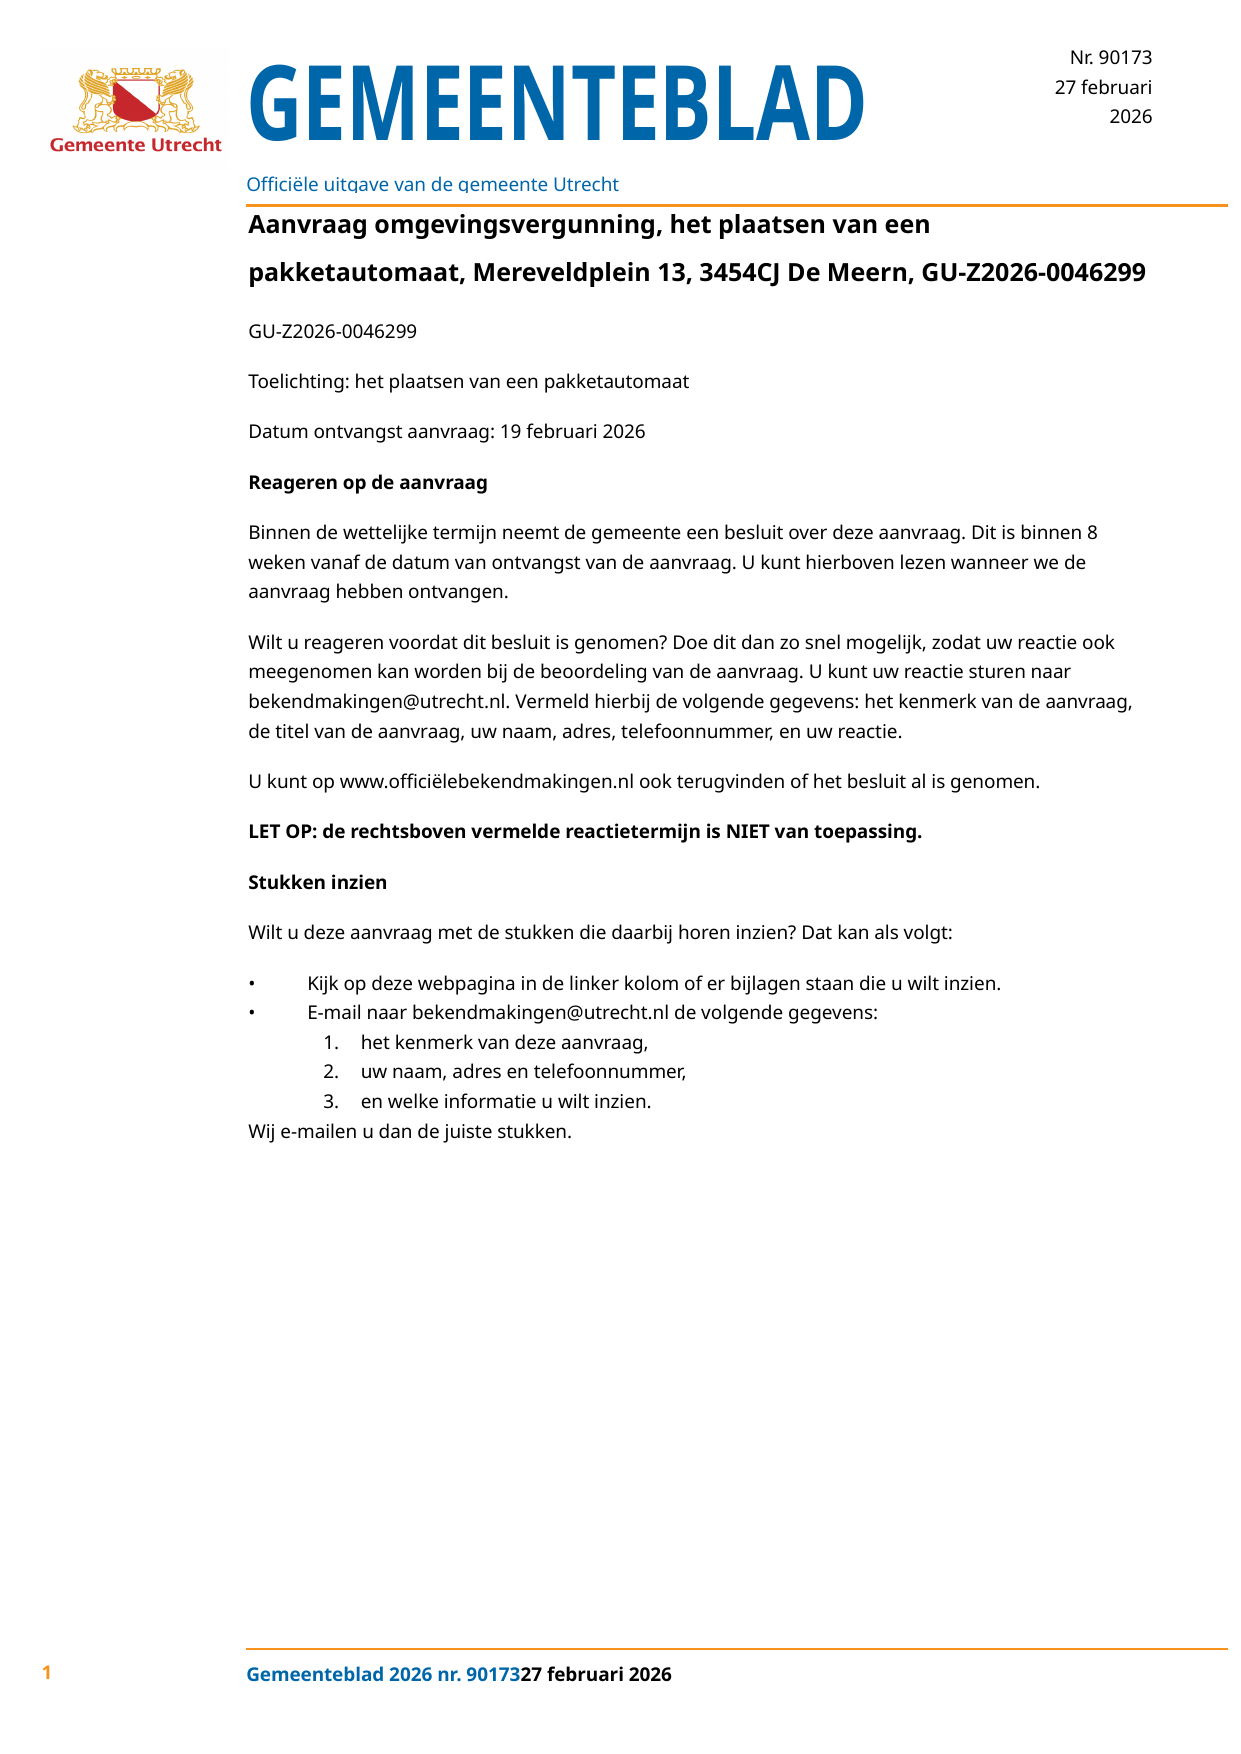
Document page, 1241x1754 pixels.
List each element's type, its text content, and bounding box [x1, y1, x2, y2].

list Kijk op deze webpagina in de linker kolom of er bijlagen staan die u wilt inzien. [248, 970, 1152, 996]
list E-mail naar bekendmakingen@utrecht.nl de volgende gegevens: [248, 999, 1152, 1025]
list uw naam, adres en telefoonnummer, [323, 1059, 1152, 1084]
text Datum ontvangst aanvraag: 19 februari 2026 [248, 419, 1152, 444]
text LET OP: de rechtsboven vermelde reactietermijn is NIET van toepassing. [248, 819, 1152, 844]
list het kenmerk van deze aanvraag, [323, 1029, 1152, 1055]
text GU-Z2026-0046299 [248, 318, 1152, 344]
list en welke informatie u wilt inzien. [323, 1088, 1152, 1114]
text Stukken inzien [248, 869, 1152, 895]
text Wilt u reageren voordat dit besluit is genomen? Doe dit dan zo snel mogelijk, zodat uw reactie ook meegenomen kan worden bij de beoordeling van de aanvraag. U kunt uw reactie sturen naar bekendmakingen@utrecht.nl. Vermeld hierbij de volgende gegevens: het kenmerk van de aanvraag, de titel van de aanvraag, uw naam, adres, telefoonnummer, en uw reactie. [248, 629, 1152, 744]
text Binnen de wettelijke termijn neemt de gemeente een besluit over deze aanvraag. Dit is binnen 8 weken vanaf de datum van ontvangst van de aanvraag. U kunt hierboven lezen wanneer we de aanvraag hebben ontvangen. [248, 519, 1152, 604]
text U kunt op www.officiëlebekendmakingen.nl ook terugvinden of het besluit al is genomen. [248, 768, 1152, 794]
picture [41, 47, 231, 172]
text Toelichting: het plaatsen van een pakketautomaat [248, 368, 1152, 394]
text Wij e-mailen u dan de juiste stukken. [248, 1118, 1152, 1144]
text Aanvraag omgevingsvergunning, het plaatsen van een pakketautomaat, Mereveldplein 13, 3454CJ De Meern, GU-Z2026-0046299 [248, 207, 1152, 288]
text Reageren op de aanvraag [248, 469, 1152, 495]
text Wilt u deze aanvraag met de stukken die daarbij horen inzien? Dat kan als volgt: [248, 919, 1152, 945]
